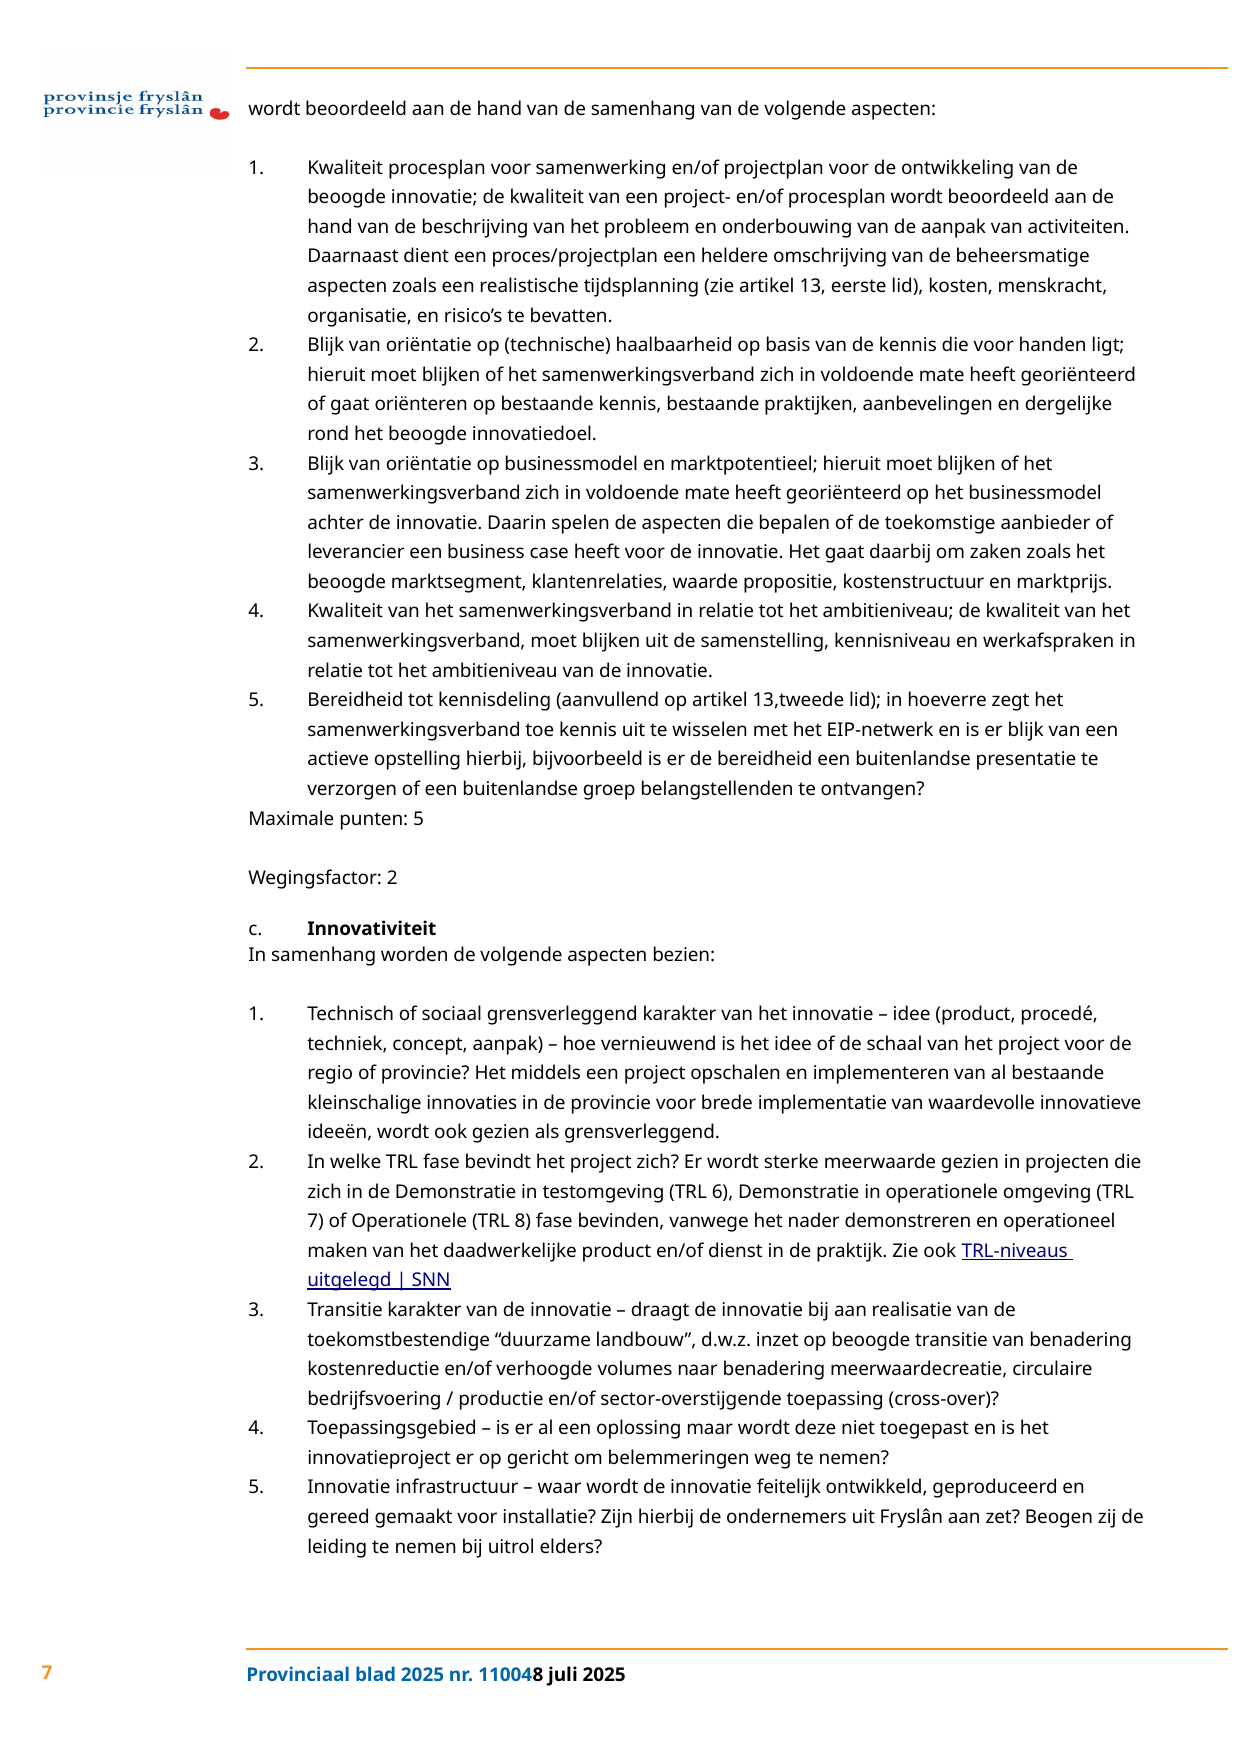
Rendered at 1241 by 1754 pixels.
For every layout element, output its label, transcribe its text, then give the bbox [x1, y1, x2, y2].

table_cell wordt beoordeeld aan de hand van de samenhang van de volgende aspecten: Kwaliteit procesplan voor samenwerking en/of projectplan voor de ontwikkeling van de beoogde innovatie; de kwaliteit van een project- en/of procesplan wordt beoordeeld aan de hand van de beschrijving van het probleem en onderbouwing van de aanpak van activiteiten. Daarnaast dient een proces/projectplan een heldere omschrijving van de beheersmatige aspecten zoals een realistische tijdsplanning (zie artikel 13, eerste lid), kosten, menskracht, organisatie, en risico’s te bevatten. Blijk van oriëntatie op (technische) haalbaarheid op basis van de kennis die voor handen ligt; hieruit moet blijken of het samenwerkingsverband zich in voldoende mate heeft georiënteerd of gaat oriënteren op bestaande kennis, bestaande praktijken, aanbevelingen en dergelijke rond het beoogde innovatiedoel. Blijk van oriëntatie op businessmodel en marktpotentieel; hieruit moet blijken of het samenwerkingsverband zich in voldoende mate heeft georiënteerd op het businessmodel achter de innovatie. Daarin spelen de aspecten die bepalen of de toekomstige aanbieder of leverancier een business case heeft voor de innovatie. Het gaat daarbij om zaken zoals het beoogde marktsegment, klantenrelaties, waarde propositie, kostenstructuur en marktprijs. Kwaliteit van het samenwerkingsverband in relatie tot het ambitieniveau; de kwaliteit van het samenwerkingsverband, moet blijken uit de samenstelling, kennisniveau en werkafspraken in relatie tot het ambitieniveau van de innovatie. Bereidheid tot kennisdeling (aanvullend op artikel 13,tweede lid); in hoeverre zegt het samenwerkingsverband toe kennis uit te wisselen met het EIP-netwerk en is er blijk van een actieve opstelling hierbij, bijvoorbeeld is er de bereidheid een buitenlandse presentatie te verzorgen of een buitenlandse groep belangstellenden te ontvangen? Maximale punten: 5 Wegingsfactor: 2 [248, 95, 1152, 890]
table_cell In samenhang worden de volgende aspecten bezien: Technisch of sociaal grensverleggend karakter van het innovatie – idee (product, procedé, techniek, concept, aanpak) – hoe vernieuwend is het idee of de schaal van het project voor de regio of provincie? Het middels een project opschalen en implementeren van al bestaande kleinschalige innovaties in de provincie voor brede implementatie van waardevolle innovatieve ideeën, wordt ook gezien als grensverleggend. In welke TRL fase bevindt het project zich? Er wordt sterke meerwaarde gezien in projecten die zich in de Demonstratie in testomgeving (TRL 6), Demonstratie in operationele omgeving (TRL 7) of Operationele (TRL 8) fase bevinden, vanwege het nader demonstreren en operationeel maken van het daadwerkelijke product en/of dienst in de praktijk. Zie ook TRL-niveaus uitgelegd | SNN Transitie karakter van de innovatie – draagt de innovatie bij aan realisatie van de toekomstbestendige “duurzame landbouw”, d.w.z. inzet op beoogde transitie van benadering kostenreductie en/of verhoogde volumes naar benadering meerwaardecreatie, circulaire bedrijfsvoering / productie en/of sector-overstijgende toepassing (cross-over)? Toepassingsgebied – is er al een oplossing maar wordt deze niet toegepast en is het innovatieproject er op gericht om belemmeringen weg te nemen? Innovatie infrastructuur – waar wordt de innovatie feitelijk ontwikkeld, geproduceerd en gereed gemaakt voor installatie? Zijn hierbij de ondernemers uit Fryslân aan zet? Beogen zij de leiding te nemen bij uitrol elders? [248, 941, 1152, 1558]
picture [41, 47, 231, 172]
table_cell Innovativiteit [248, 915, 1152, 941]
table_cell [248, 890, 1152, 915]
